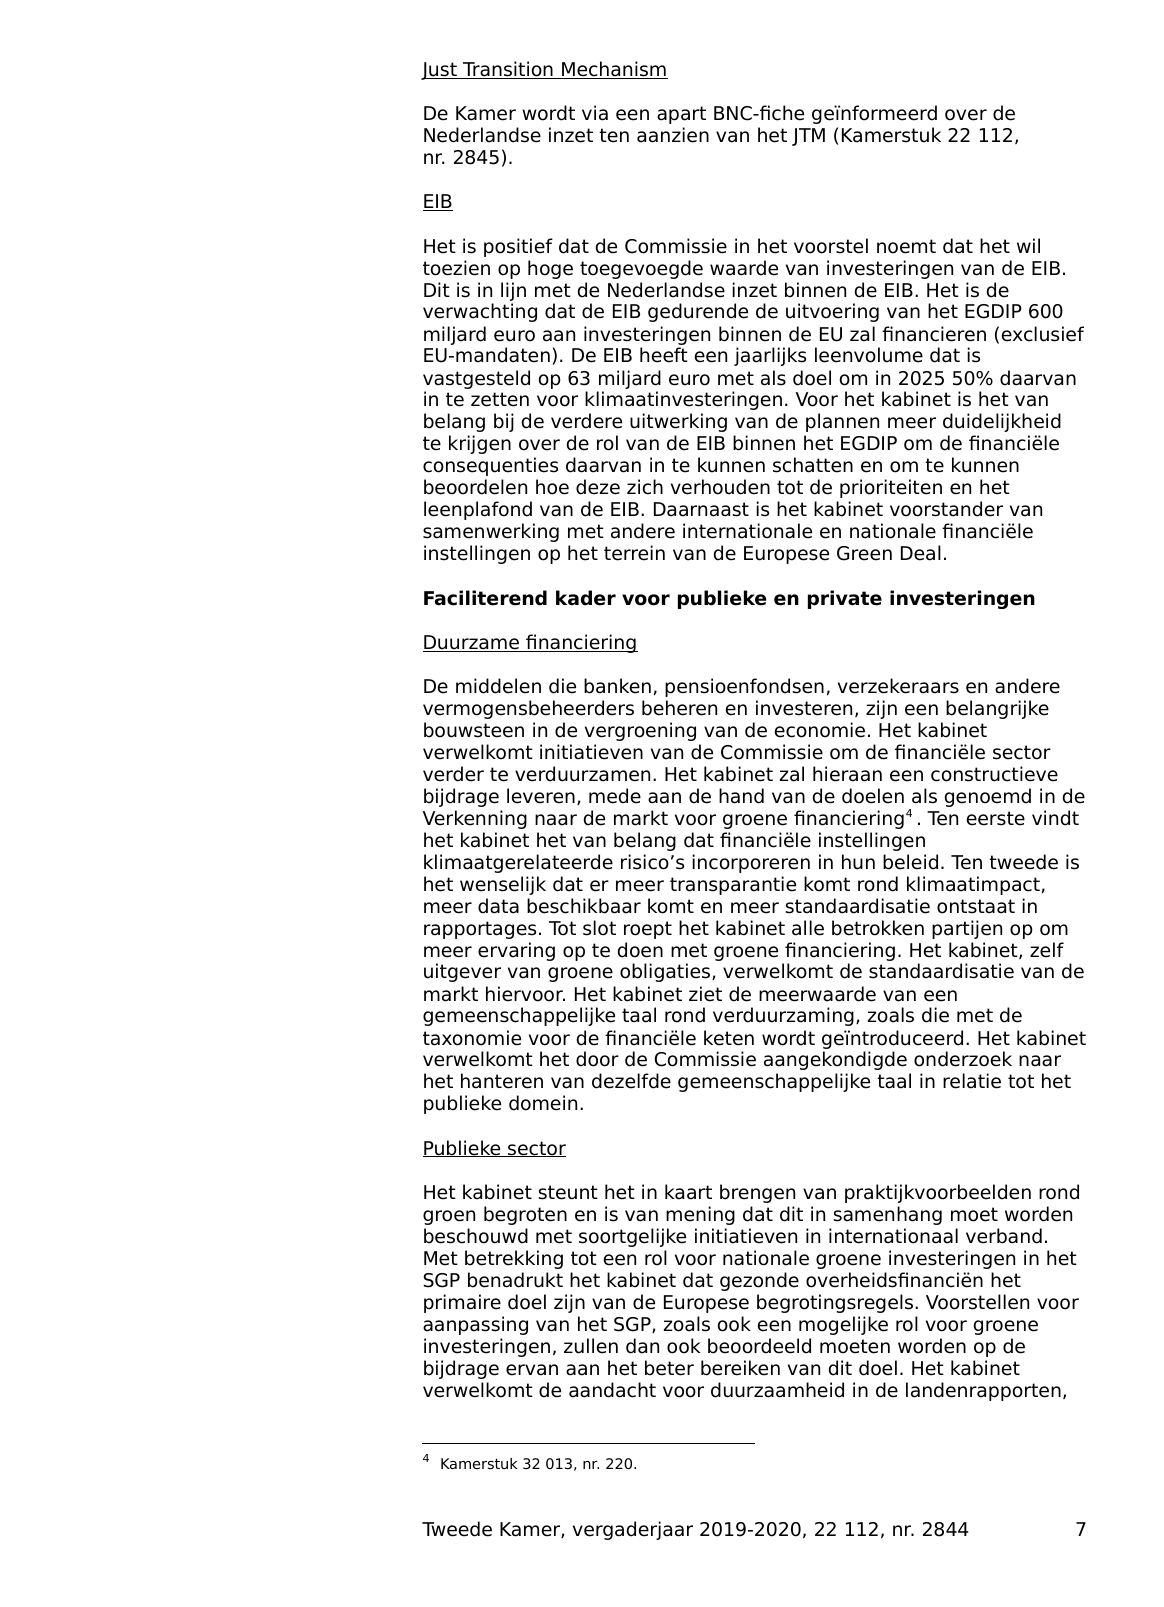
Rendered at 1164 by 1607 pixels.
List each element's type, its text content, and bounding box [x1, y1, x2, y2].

subtitle Faciliterend kader voor publieke en private investeringen [422, 587, 1087, 609]
subtitle Just Transition Mechanism [422, 59, 1087, 81]
text Kamerstuk 32 013, nr. 220. [422, 1452, 1087, 1474]
text De Kamer wordt via een apart BNC-fiche geïnformeerd over de Nederlandse inzet ten aanzien van het JTM (Kamerstuk 22 112, nr. 2845). [422, 103, 1087, 169]
subtitle EIB [422, 191, 1087, 213]
subtitle Publieke sector [422, 1137, 1087, 1159]
text Het kabinet steunt het in kaart brengen van praktijkvoorbeelden rond groen begroten en is van mening dat dit in samenhang moet worden beschouwd met soortgelijke initiatieven in internationaal verband. Met betrekking tot een rol voor nationale groene investeringen in het SGP benadrukt het kabinet dat gezonde overheidsfinanciën het primaire doel zijn van de Europese begrotingsregels. Voorstellen voor aanpassing van het SGP, zoals ook een mogelijke rol voor groene investeringen, zullen dan ook beoordeeld moeten worden op de bijdrage ervan aan het beter bereiken van dit doel. Het kabinet verwelkomt de aandacht voor duurzaamheid in de landenrapporten, [422, 1182, 1087, 1401]
text De middelen die banken, pensioenfondsen, verzekeraars en andere vermogensbeheerders beheren en investeren, zijn een belangrijke bouwsteen in de vergroening van de economie. Het kabinet verwelkomt initiatieven van de Commissie om de financiële sector verder te verduurzamen. Het kabinet zal hieraan een constructieve bijdrage leveren, mede aan de hand van de doelen als genoemd in de Verkenning naar de markt voor groene financiering. Ten eerste vindt het kabinet het van belang dat financiële instellingen klimaatgerelateerde risico’s incorporeren in hun beleid. Ten tweede is het wenselijk dat er meer transparantie komt rond klimaatimpact, meer data beschikbaar komt en meer standaardisatie ontstaat in rapportages. Tot slot roept het kabinet alle betrokken partijen op om meer ervaring op te doen met groene financiering. Het kabinet, zelf uitgever van groene obligaties, verwelkomt de standaardisatie van de markt hiervoor. Het kabinet ziet de meerwaarde van een gemeenschappelijke taal rond verduurzaming, zoals die met de taxonomie voor de financiële keten wordt geïntroduceerd. Het kabinet verwelkomt het door de Commissie aangekondigde onderzoek naar het hanteren van dezelfde gemeenschappelijke taal in relatie tot het publieke domein. [422, 676, 1087, 1115]
subtitle Duurzame financiering [422, 632, 1087, 653]
text Het is positief dat de Commissie in het voorstel noemt dat het wil toezien op hoge toegevoegde waarde van investeringen van de EIB. Dit is in lijn met de Nederlandse inzet binnen de EIB. Het is de verwachting dat de EIB gedurende de uitvoering van het EGDIP 600 miljard euro aan investeringen binnen de EU zal financieren (exclusief EU-mandaten). De EIB heeft een jaarlijks leenvolume dat is vastgesteld op 63 miljard euro met als doel om in 2025 50% daarvan in te zetten voor klimaatinvesteringen. Voor het kabinet is het van belang bij de verdere uitwerking van de plannen meer duidelijkheid te krijgen over de rol van de EIB binnen het EGDIP om de financiële consequenties daarvan in te kunnen schatten en om te kunnen beoordelen hoe deze zich verhouden tot de prioriteiten en het leenplafond van de EIB. Daarnaast is het kabinet voorstander van samenwerking met andere internationale en nationale financiële instellingen op het terrein van de Europese Green Deal. [422, 236, 1087, 565]
